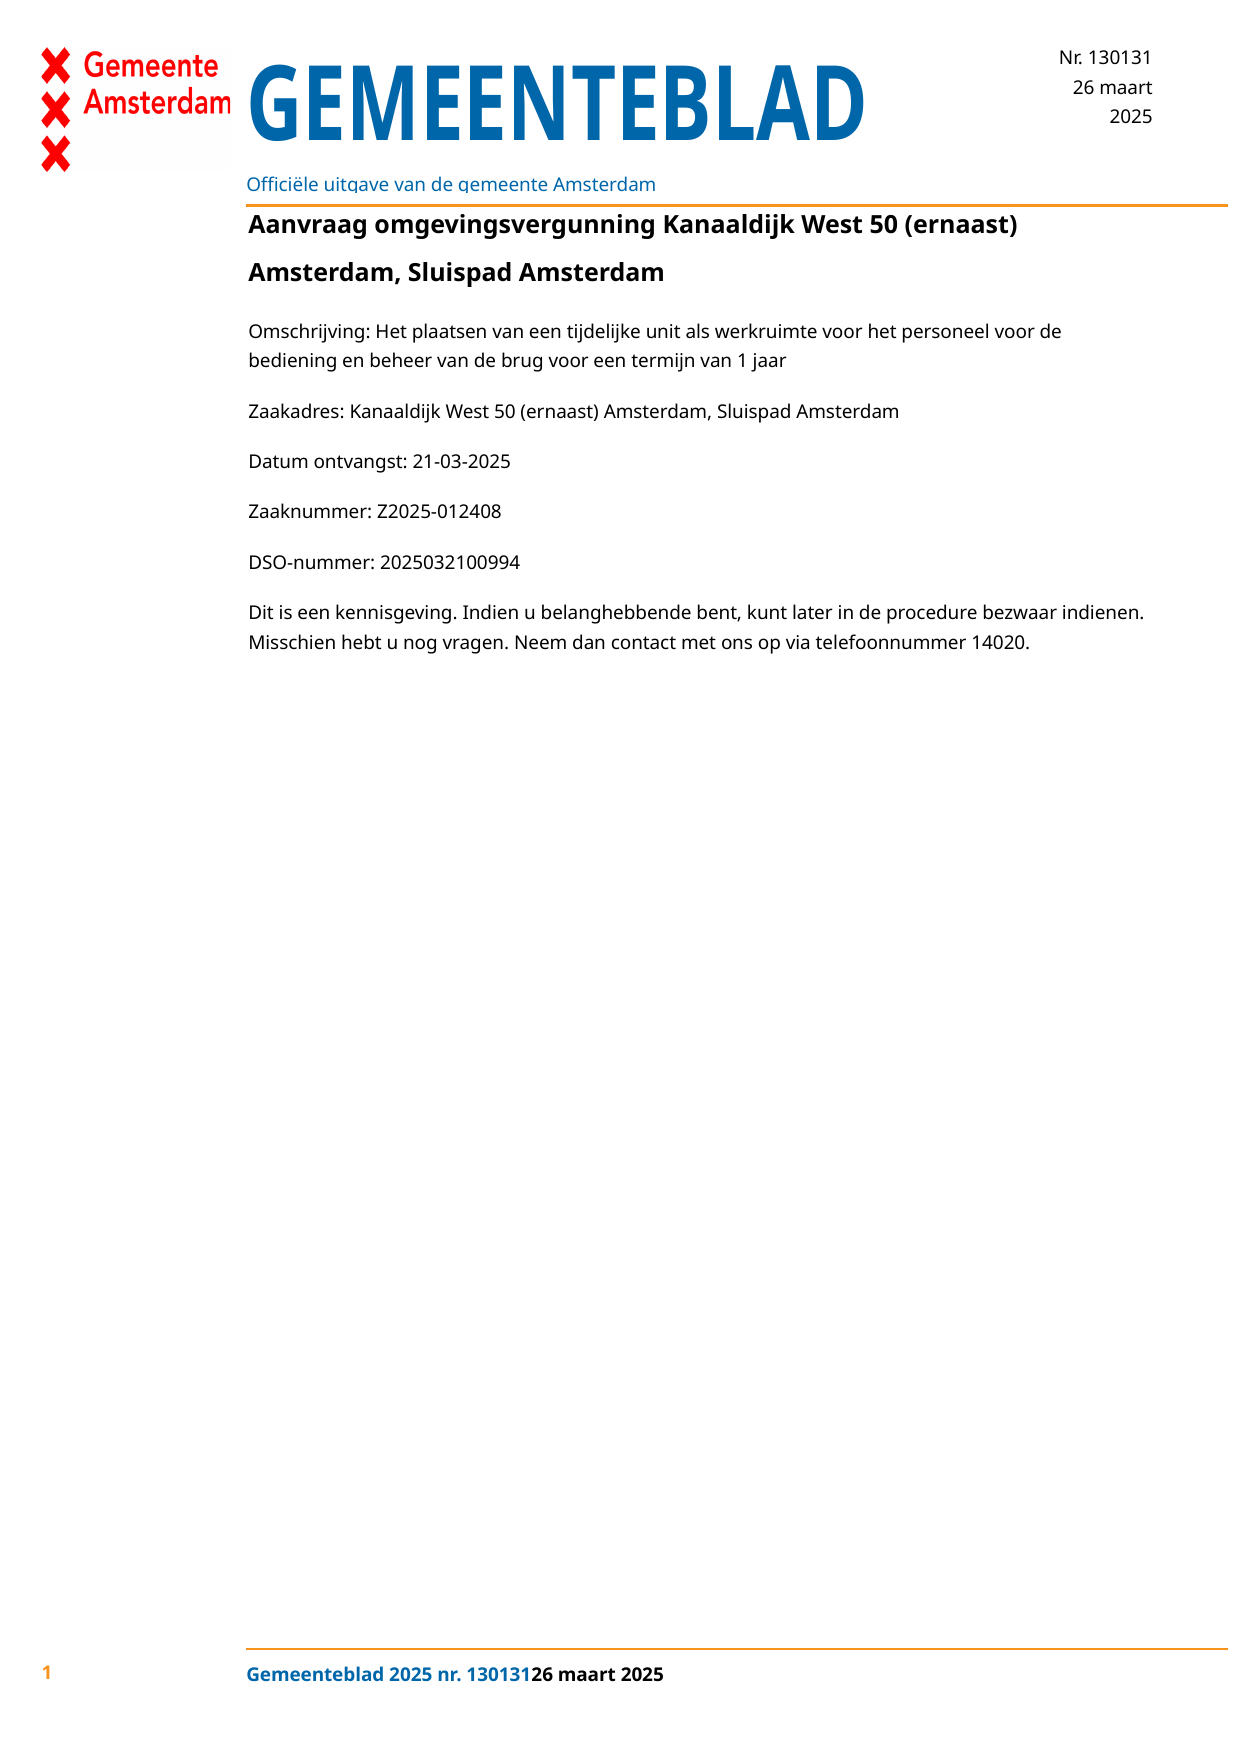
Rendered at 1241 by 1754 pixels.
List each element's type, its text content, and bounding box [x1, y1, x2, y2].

text Zaaknummer: Z2025-012408 [248, 499, 1152, 524]
picture [41, 47, 231, 172]
text Dit is een kennisgeving. Indien u belanghebbende bent, kunt later in de procedure bezwaar indienen. Misschien hebt u nog vragen. Neem dan contact met ons op via telefoonnummer 14020. [248, 599, 1152, 655]
text Datum ontvangst: 21-03-2025 [248, 448, 1152, 474]
text DSO-nummer: 2025032100994 [248, 549, 1152, 575]
text Omschrijving: Het plaatsen van een tijdelijke unit als werkruimte voor het personeel voor de bediening en beheer van de brug voor een termijn van 1 jaar [248, 318, 1152, 373]
text Aanvraag omgevingsvergunning Kanaaldijk West 50 (ernaast) Amsterdam, Sluispad Amsterdam [248, 207, 1152, 288]
text Zaakadres: Kanaaldijk West 50 (ernaast) Amsterdam, Sluispad Amsterdam [248, 398, 1152, 424]
